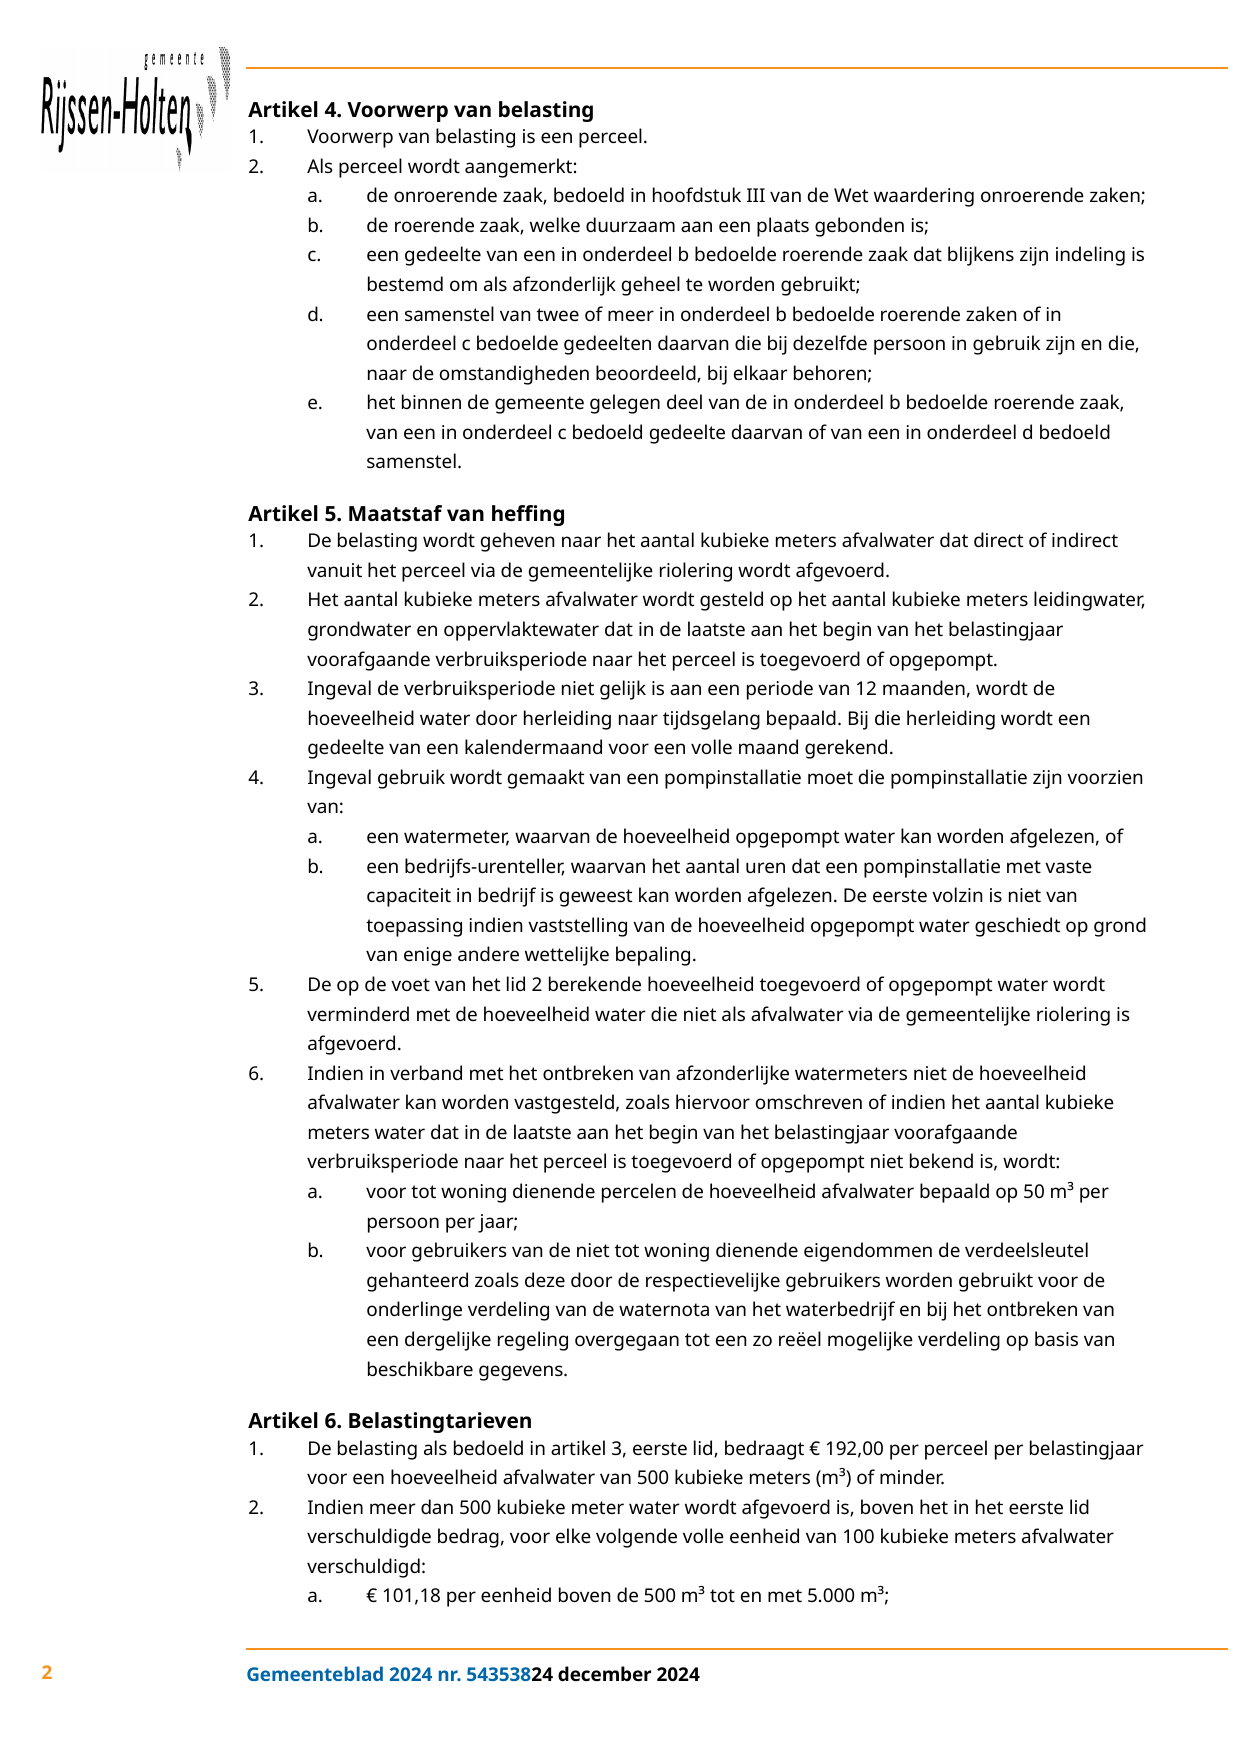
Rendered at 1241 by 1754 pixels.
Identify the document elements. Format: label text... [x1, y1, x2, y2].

text Artikel 5. Maatstaf van heffing [248, 499, 1152, 527]
text Artikel 6. Belastingtarieven [248, 1406, 1152, 1435]
list Als perceel wordt aangemerkt: [248, 153, 1152, 178]
list De belasting wordt geheven naar het aantal kubieke meters afvalwater dat direct of indirect vanuit het perceel via de gemeentelijke riolering wordt afgevoerd. [248, 527, 1152, 583]
list voor gebruikers van de niet tot woning dienende eigendommen de verdeelsleutel gehanteerd zoals deze door de respectievelijke gebruikers worden gebruikt voor de onderlinge verdeling van de waternota van het waterbedrijf en bij het ontbreken van een dergelijke regeling overgegaan tot een zo reëel mogelijke verdeling op basis van beschikbare gegevens. [307, 1237, 1152, 1382]
picture [41, 47, 231, 172]
list een gedeelte van een in onderdeel b bedoelde roerende zaak dat blijkens zijn indeling is bestemd om als afzonderlijk geheel te worden gebruikt; [307, 242, 1152, 297]
list De belasting als bedoeld in artikel 3, eerste lid, bedraagt € 192,00 per perceel per belastingjaar voor een hoeveelheid afvalwater van 500 kubieke meters (m³) of minder. [248, 1435, 1152, 1490]
list een samenstel van twee of meer in onderdeel b bedoelde roerende zaken of in onderdeel c bedoelde gedeelten daarvan die bij dezelfde persoon in gebruik zijn en die, naar de omstandigheden beoordeeld, bij elkaar behoren; [307, 301, 1152, 386]
list Voorwerp van belasting is een perceel. [248, 123, 1152, 149]
list de roerende zaak, welke duurzaam aan een plaats gebonden is; [307, 212, 1152, 238]
list De op de voet van het lid 2 berekende hoeveelheid toegevoerd of opgepompt water wordt verminderd met de hoeveelheid water die niet als afvalwater via de gemeentelijke riolering is afgevoerd. [248, 971, 1152, 1056]
list Het aantal kubieke meters afvalwater wordt gesteld op het aantal kubieke meters leidingwater, grondwater en oppervlaktewater dat in de laatste aan het begin van het belastingjaar voorafgaande verbruiksperiode naar het perceel is toegevoerd of opgepompt. [248, 587, 1152, 672]
list de onroerende zaak, bedoeld in hoofdstuk III van de Wet waardering onroerende zaken; [307, 182, 1152, 208]
list Indien in verband met het ontbreken van afzonderlijke watermeters niet de hoeveelheid afvalwater kan worden vastgesteld, zoals hiervoor omschreven of indien het aantal kubieke meters water dat in de laatste aan het begin van het belastingjaar voorafgaande verbruiksperiode naar het perceel is toegevoerd of opgepompt niet bekend is, wordt: [248, 1060, 1152, 1174]
list Ingeval de verbruiksperiode niet gelijk is aan een periode van 12 maanden, wordt de hoeveelheid water door herleiding naar tijdsgelang bepaald. Bij die herleiding wordt een gedeelte van een kalendermaand voor een volle maand gerekend. [248, 675, 1152, 760]
list voor tot woning dienende percelen de hoeveelheid afvalwater bepaald op 50 m³ per persoon per jaar; [307, 1178, 1152, 1234]
list het binnen de gemeente gelegen deel van de in onderdeel b bedoelde roerende zaak, van een in onderdeel c bedoeld gedeelte daarvan of van een in onderdeel d bedoeld samenstel. [307, 389, 1152, 474]
list een watermeter, waarvan de hoeveelheid opgepompt water kan worden afgelezen, of [307, 823, 1152, 849]
list € 101,18 per eenheid boven de 500 m³ tot en met 5.000 m³; [307, 1583, 1152, 1608]
text Artikel 4. Voorwerp van belasting [248, 95, 1152, 123]
list Indien meer dan 500 kubieke meter water wordt afgevoerd is, boven het in het eerste lid verschuldigde bedrag, voor elke volgende volle eenheid van 100 kubieke meters afvalwater verschuldigd: [248, 1494, 1152, 1579]
list een bedrijfs-urenteller, waarvan het aantal uren dat een pompinstallatie met vaste capaciteit in bedrijf is geweest kan worden afgelezen. De eerste volzin is niet van toepassing indien vaststelling van de hoeveelheid opgepompt water geschiedt op grond van enige andere wettelijke bepaling. [307, 853, 1152, 967]
list Ingeval gebruik wordt gemaakt van een pompinstallatie moet die pompinstallatie zijn voorzien van: [248, 764, 1152, 819]
